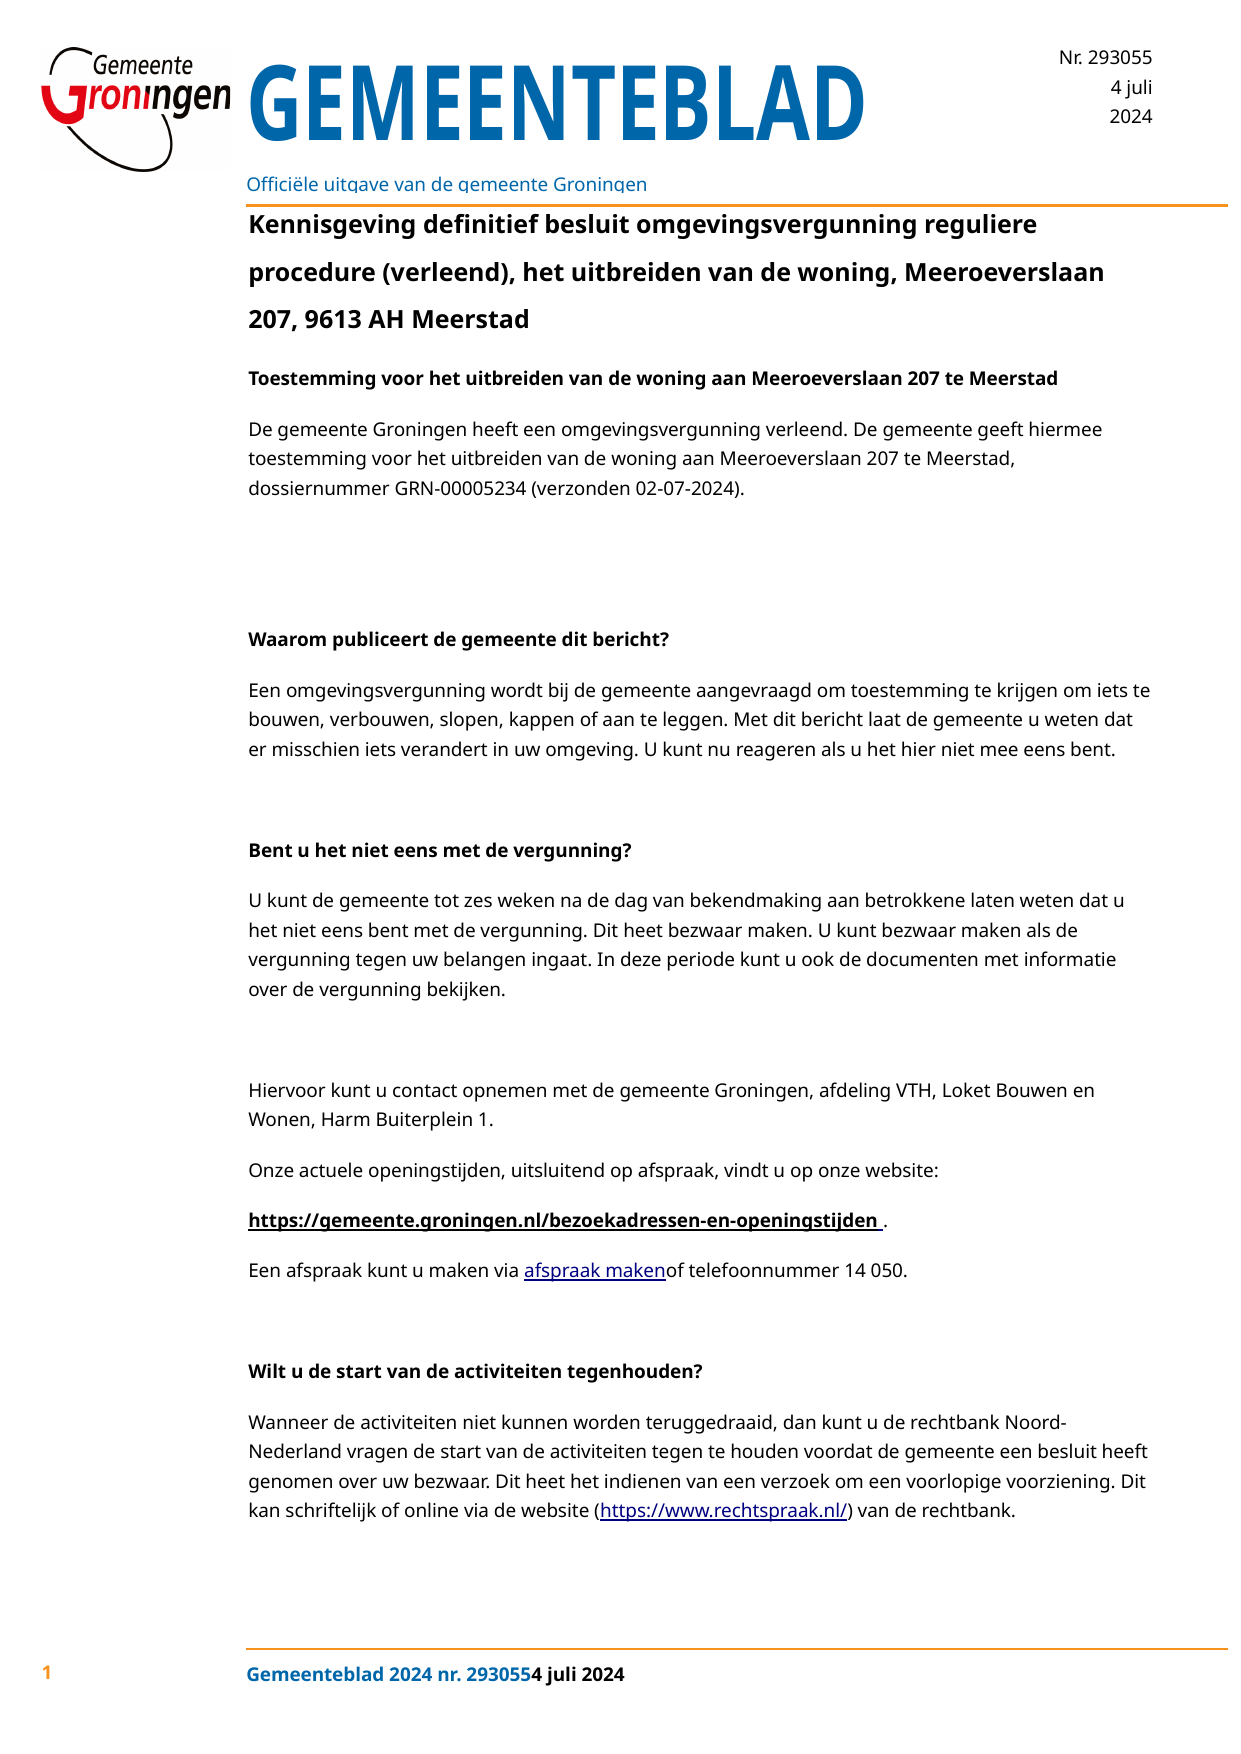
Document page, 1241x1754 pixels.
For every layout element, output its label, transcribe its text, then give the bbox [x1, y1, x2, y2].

text Hiervoor kunt u contact opnemen met de gemeente Groningen, afdeling VTH, Loket Bouwen en Wonen, Harm Buiterplein 1. [248, 1077, 1152, 1132]
text Een omgevingsvergunning wordt bij de gemeente aangevraagd om toestemming te krijgen om iets te bouwen, verbouwen, slopen, kappen of aan te leggen. Met dit bericht laat de gemeente u weten dat er misschien iets verandert in uw omgeving. U kunt nu reageren als u het hier niet mee eens bent. [248, 677, 1152, 762]
text Wanneer de activiteiten niet kunnen worden teruggedraaid, dan kunt u de rechtbank Noord-Nederland vragen de start van de activiteiten tegen te houden voordat de gemeente een besluit heeft genomen over uw bezwaar. Dit heet het indienen van een verzoek om een voorlopige voorziening. Dit kan schriftelijk of online via de website (https://www.rechtspraak.nl/) van de rechtbank. [248, 1409, 1152, 1523]
text Waarom publiceert de gemeente dit bericht? [248, 626, 1152, 652]
text Een afspraak kunt u maken via afspraak makenof telefoonnummer 14 050. [248, 1258, 1152, 1283]
text De gemeente Groningen heeft een omgevingsvergunning verleend. De gemeente geeft hiermee toestemming voor het uitbreiden van de woning aan Meeroeverslaan 207 te Meerstad, dossiernummer GRN-00005234 (verzonden 02-07-2024). [248, 416, 1152, 501]
text Wilt u de start van de activiteiten tegenhouden? [248, 1358, 1152, 1384]
text Toestemming voor het uitbreiden van de woning aan Meeroeverslaan 207 te Meerstad [248, 366, 1152, 391]
picture [41, 47, 231, 172]
text Bent u het niet eens met de vergunning? [248, 837, 1152, 862]
text https://gemeente.groningen.nl/bezoekadressen-en-openingstijden . [248, 1207, 1152, 1233]
text Kennisgeving definitief besluit omgevingsvergunning reguliere procedure (verleend), het uitbreiden van de woning, Meeroeverslaan 207, 9613 AH Meerstad [248, 207, 1152, 336]
text U kunt de gemeente tot zes weken na de dag van bekendmaking aan betrokkene laten weten dat u het niet eens bent met de vergunning. Dit heet bezwaar maken. U kunt bezwaar maken als de vergunning tegen uw belangen ingaat. In deze periode kunt u ook de documenten met informatie over de vergunning bekijken. [248, 887, 1152, 1002]
text Onze actuele openingstijden, uitsluitend op afspraak, vindt u op onze website: [248, 1157, 1152, 1182]
